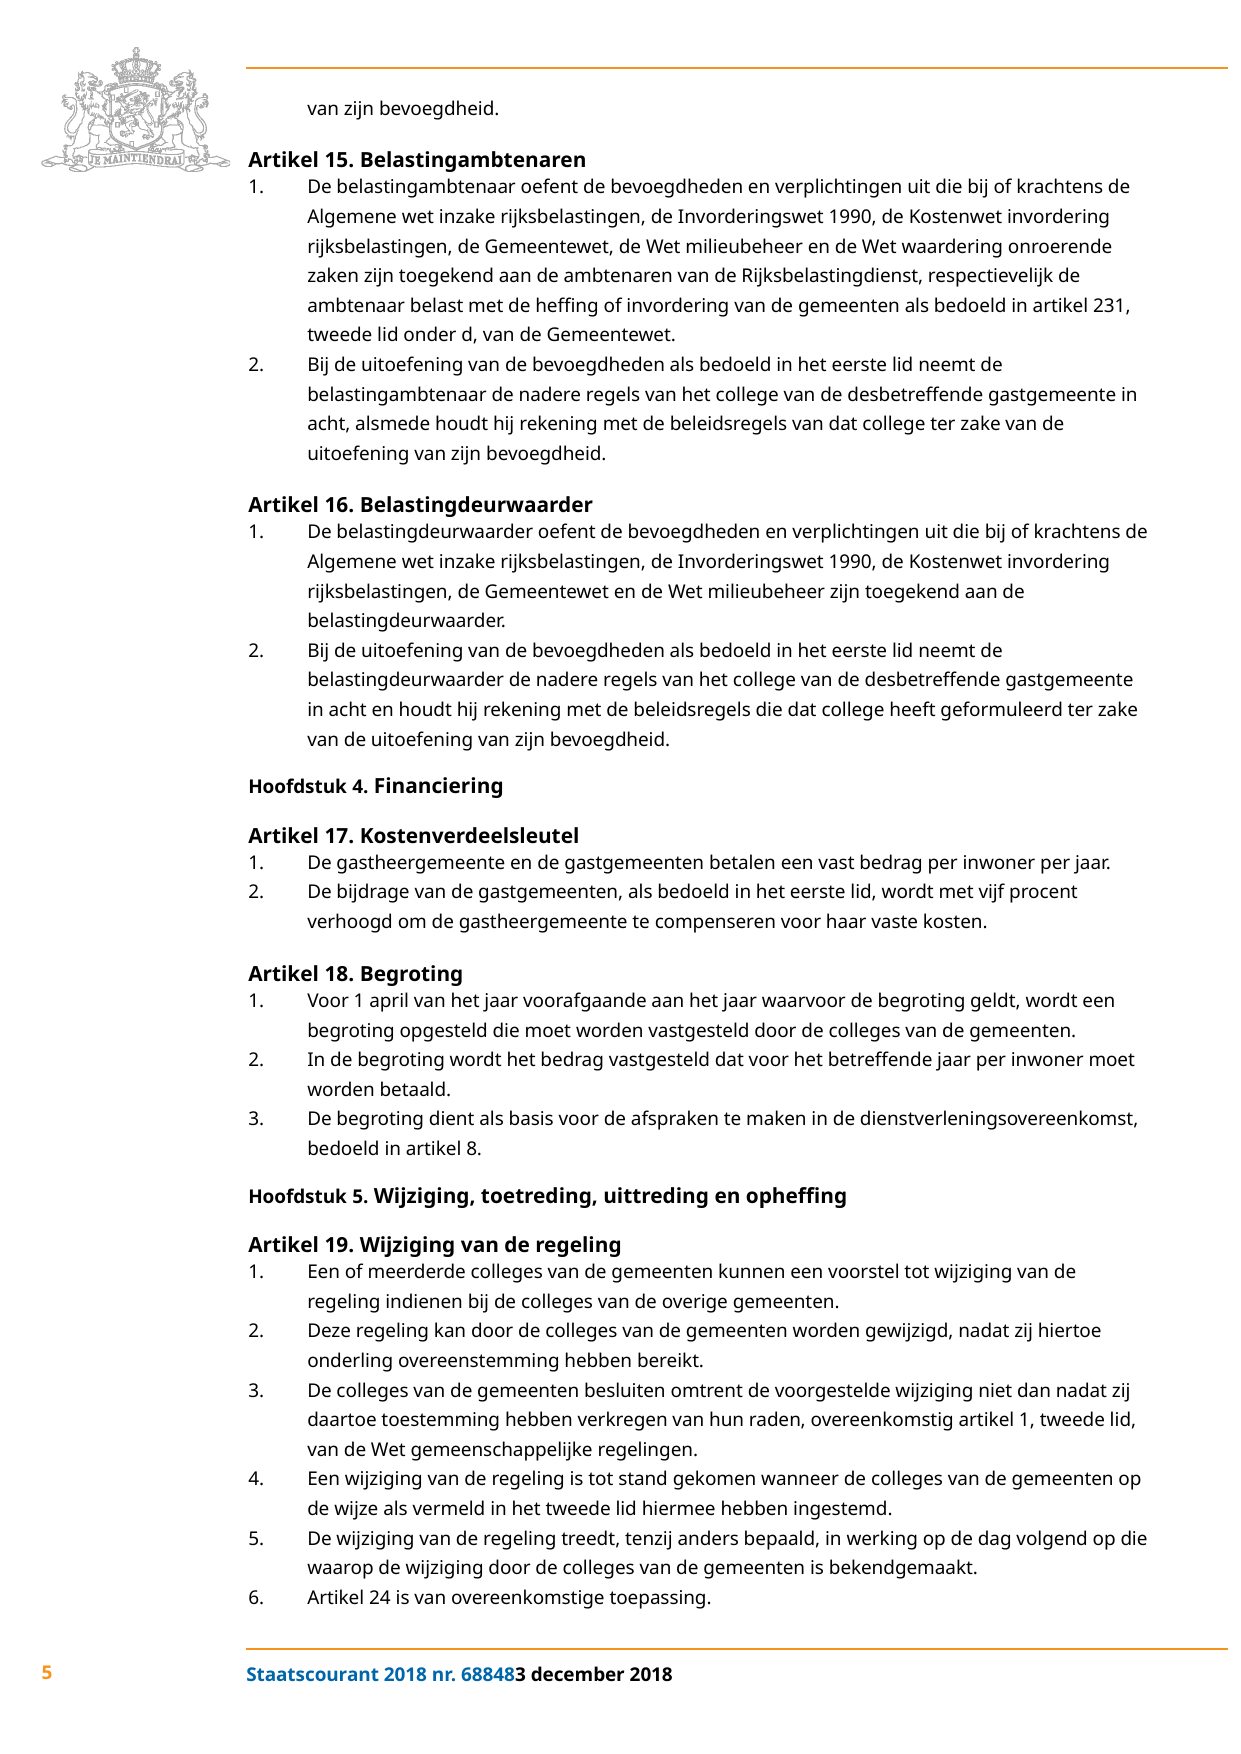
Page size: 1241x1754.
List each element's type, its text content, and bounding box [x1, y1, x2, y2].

text Hoofdstuk 5. Wijziging, toetreding, uittreding en opheffing [248, 1181, 1152, 1209]
list Deze regeling kan door de colleges van de gemeenten worden gewijzigd, nadat zij hiertoe onderling overeenstemming hebben bereikt. [248, 1318, 1152, 1373]
text Artikel 17. Kostenverdeelsleutel [248, 821, 1152, 849]
list In de begroting wordt het bedrag vastgesteld dat voor het betreffende jaar per inwoner moet worden betaald. [248, 1046, 1152, 1102]
text Artikel 18. Begroting [248, 959, 1152, 987]
text Artikel 15. Belastingambtenaren [248, 145, 1152, 174]
text Hoofdstuk 4. Financiering [248, 771, 1152, 800]
list Een wijziging van de regeling is tot stand gekomen wanneer de colleges van de gemeenten op de wijze als vermeld in het tweede lid hiermee hebben ingestemd. [248, 1466, 1152, 1521]
list De belastingdeurwaarder oefent de bevoegdheden en verplichtingen uit die bij of krachtens de Algemene wet inzake rijksbelastingen, de Invorderingswet 1990, de Kostenwet invordering rijksbelastingen, de Gemeentewet en de Wet milieubeheer zijn toegekend aan de belastingdeurwaarder. [248, 519, 1152, 633]
list van zijn bevoegdheid. [248, 95, 1152, 121]
text Artikel 19. Wijziging van de regeling [248, 1230, 1152, 1258]
list De wijziging van de regeling treedt, tenzij anders bepaald, in werking op de dag volgend op die waarop de wijziging door de colleges van de gemeenten is bekendgemaakt. [248, 1525, 1152, 1580]
list Een of meerderde colleges van de gemeenten kunnen een voorstel tot wijziging van de regeling indienen bij de colleges van de overige gemeenten. [248, 1258, 1152, 1314]
list De begroting dient als basis voor de afspraken te maken in de dienstverleningsovereenkomst, bedoeld in artikel 8. [248, 1106, 1152, 1161]
list Bij de uitoefening van de bevoegdheden als bedoeld in het eerste lid neemt de belastingambtenaar de nadere regels van het college van de desbetreffende gastgemeente in acht, alsmede houdt hij rekening met de beleidsregels van dat college ter zake van de uitoefening van zijn bevoegdheid. [248, 351, 1152, 466]
list De belastingambtenaar oefent de bevoegdheden en verplichtingen uit die bij of krachtens de Algemene wet inzake rijksbelastingen, de Invorderingswet 1990, de Kostenwet invordering rijksbelastingen, de Gemeentewet, de Wet milieubeheer en de Wet waardering onroerende zaken zijn toegekend aan de ambtenaren van de Rijksbelastingdienst, respectievelijk de ambtenaar belast met de heffing of invordering van de gemeenten als bedoeld in artikel 231, tweede lid onder d, van de Gemeentewet. [248, 174, 1152, 347]
list Bij de uitoefening van de bevoegdheden als bedoeld in het eerste lid neemt de belastingdeurwaarder de nadere regels van het college van de desbetreffende gastgemeente in acht en houdt hij rekening met de beleidsregels die dat college heeft geformuleerd ter zake van de uitoefening van zijn bevoegdheid. [248, 637, 1152, 752]
list De bijdrage van de gastgemeenten, als bedoeld in het eerste lid, wordt met vijf procent verhoogd om de gastheergemeente te compenseren voor haar vaste kosten. [248, 879, 1152, 934]
list De gastheergemeente en de gastgemeenten betalen een vast bedrag per inwoner per jaar. [248, 849, 1152, 875]
text Artikel 16. Belastingdeurwaarder [248, 490, 1152, 519]
list De colleges van de gemeenten besluiten omtrent de voorgestelde wijziging niet dan nadat zij daartoe toestemming hebben verkregen van hun raden, overeenkomstig artikel 1, tweede lid, van de Wet gemeenschappelijke regelingen. [248, 1377, 1152, 1462]
list Artikel 24 is van overeenkomstige toepassing. [248, 1584, 1152, 1609]
picture [41, 47, 231, 172]
list Voor 1 april van het jaar voorafgaande aan het jaar waarvoor de begroting geldt, wordt een begroting opgesteld die moet worden vastgesteld door de colleges van de gemeenten. [248, 987, 1152, 1042]
